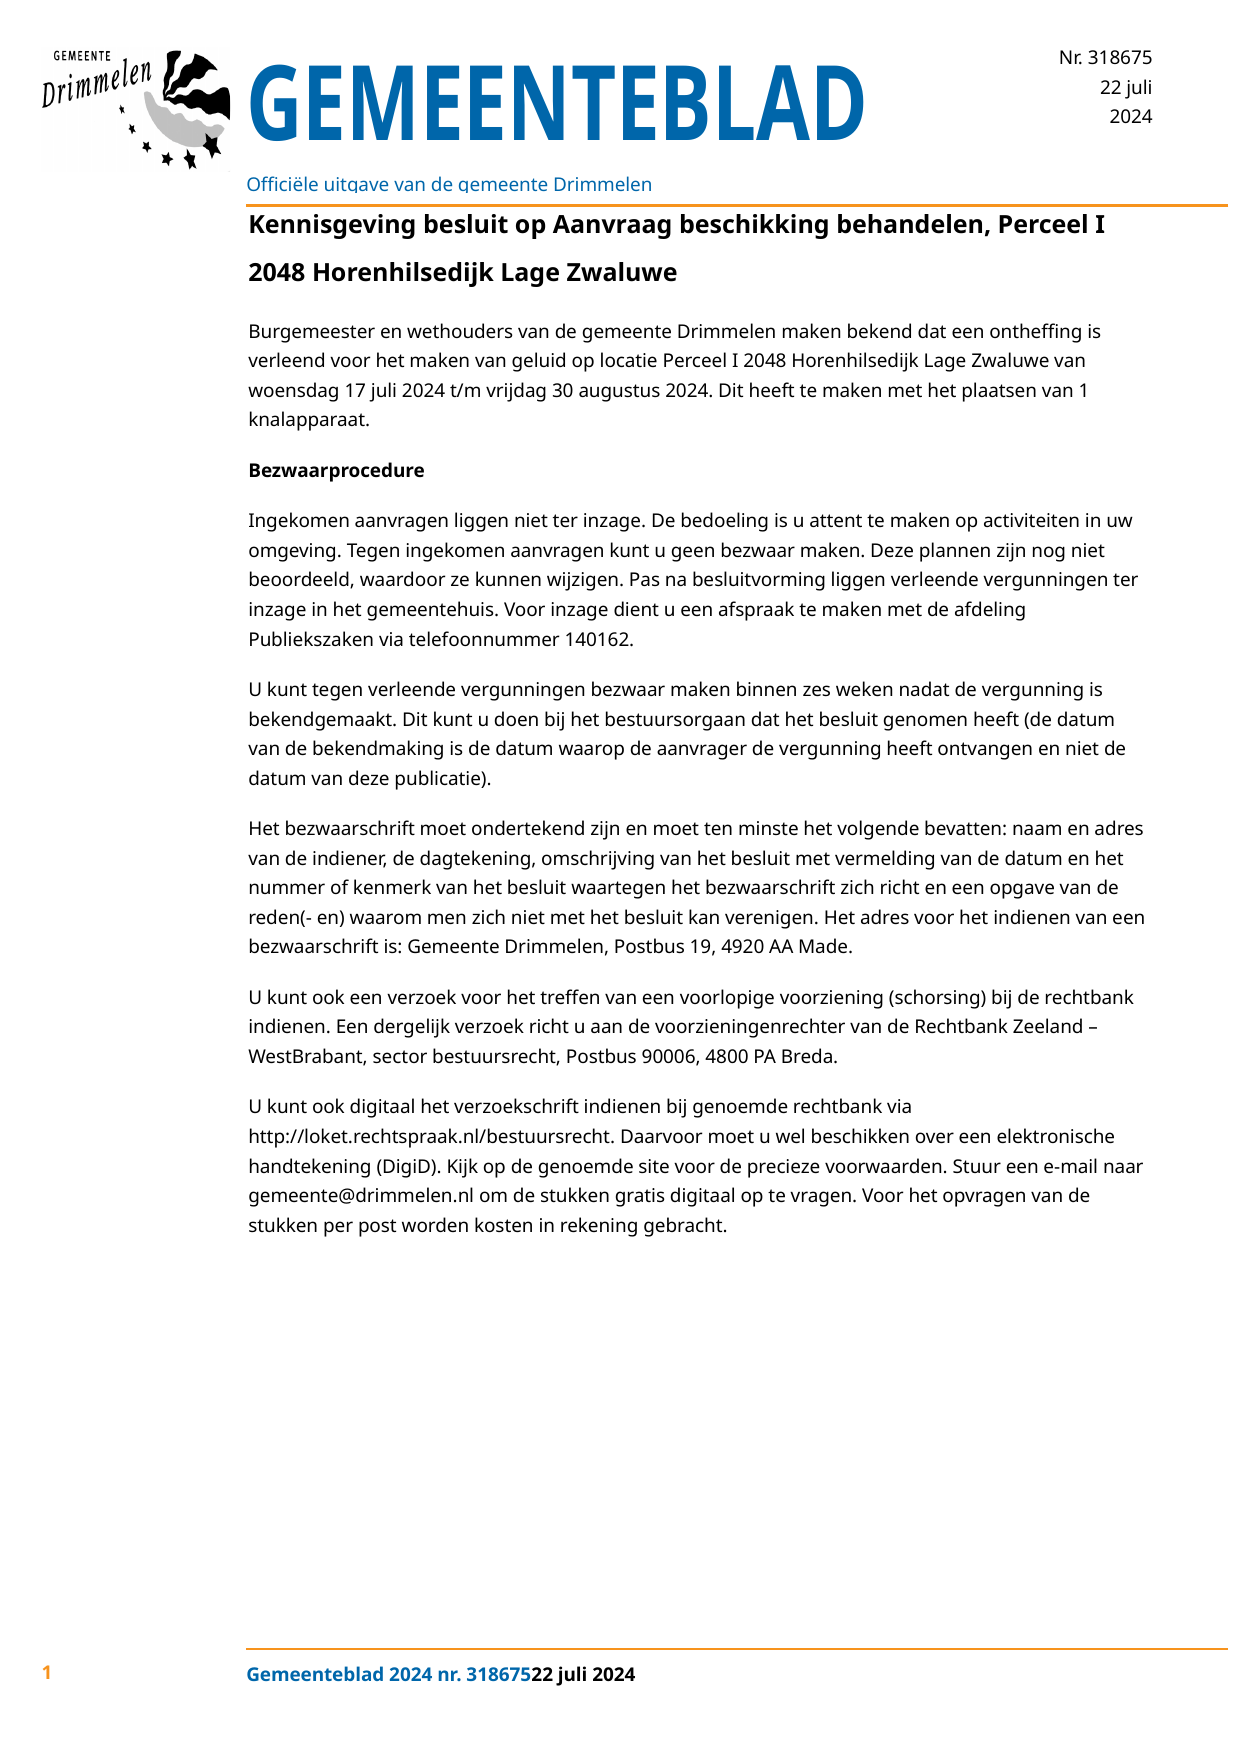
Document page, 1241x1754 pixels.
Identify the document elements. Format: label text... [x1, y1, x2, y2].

text U kunt tegen verleende vergunningen bezwaar maken binnen zes weken nadat de vergunning is bekendgemaakt. Dit kunt u doen bij het bestuursorgaan dat het besluit genomen heeft (de datum van de bekendmaking is de datum waarop de aanvrager de vergunning heeft ontvangen en niet de datum van deze publicatie). [248, 676, 1152, 791]
text Burgemeester en wethouders van de gemeente Drimmelen maken bekend dat een ontheffing is verleend voor het maken van geluid op locatie Perceel I 2048 Horenhilsedijk Lage Zwaluwe van woensdag 17 juli 2024 t/m vrijdag 30 augustus 2024. Dit heeft te maken met het plaatsen van 1 knalapparaat. [248, 318, 1152, 432]
text U kunt ook een verzoek voor het treffen van een voorlopige voorziening (schorsing) bij de rechtbank indienen. Een dergelijk verzoek richt u aan de voorzieningenrechter van de Rechtbank Zeeland – WestBrabant, sector bestuursrecht, Postbus 90006, 4800 PA Breda. [248, 984, 1152, 1069]
text Bezwaarprocedure [248, 457, 1152, 483]
text Kennisgeving besluit op Aanvraag beschikking behandelen, Perceel I 2048 Horenhilsedijk Lage Zwaluwe [248, 207, 1152, 288]
picture [41, 47, 231, 172]
text Het bezwaarschrift moet ondertekend zijn en moet ten minste het volgende bevatten: naam en adres van de indiener, de dagtekening, omschrijving van het besluit met vermelding van de datum en het nummer of kenmerk van het besluit waartegen het bezwaarschrift zich richt en een opgave van de reden(- en) waarom men zich niet met het besluit kan verenigen. Het adres voor het indienen van een bezwaarschrift is: Gemeente Drimmelen, Postbus 19, 4920 AA Made. [248, 815, 1152, 959]
text U kunt ook digitaal het verzoekschrift indienen bij genoemde rechtbank via http://loket.rechtspraak.nl/bestuursrecht. Daarvoor moet u wel beschikken over een elektronische handtekening (DigiD). Kijk op de genoemde site voor de precieze voorwaarden. Stuur een e-mail naar gemeente@drimmelen.nl om de stukken gratis digitaal op te vragen. Voor het opvragen van de stukken per post worden kosten in rekening gebracht. [248, 1094, 1152, 1238]
text Ingekomen aanvragen liggen niet ter inzage. De bedoeling is u attent te maken op activiteiten in uw omgeving. Tegen ingekomen aanvragen kunt u geen bezwaar maken. Deze plannen zijn nog niet beoordeeld, waardoor ze kunnen wijzigen. Pas na besluitvorming liggen verleende vergunningen ter inzage in het gemeentehuis. Voor inzage dient u een afspraak te maken met de afdeling Publiekszaken via telefoonnummer 140162. [248, 507, 1152, 652]
